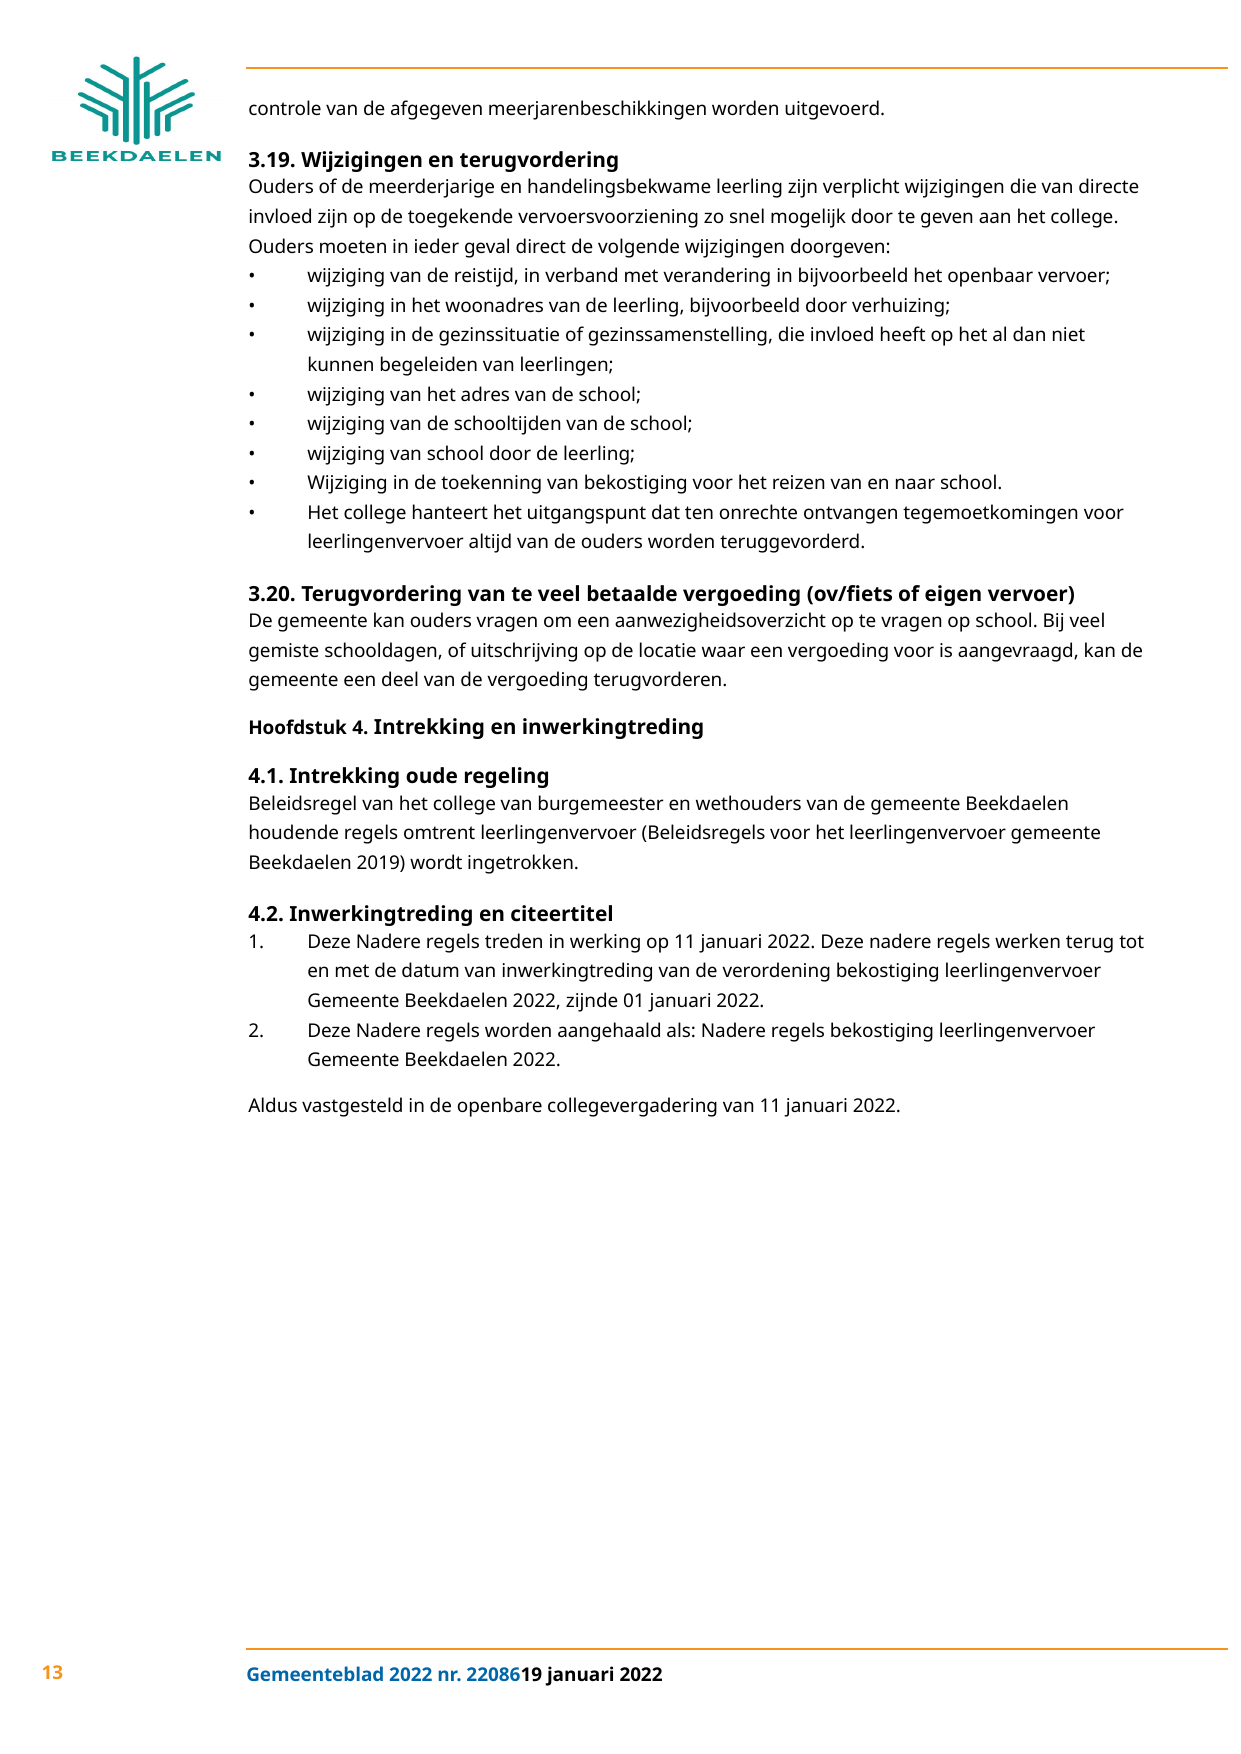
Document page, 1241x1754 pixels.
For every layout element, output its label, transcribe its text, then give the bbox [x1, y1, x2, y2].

text controle van de afgegeven meerjarenbeschikkingen worden uitgevoerd. [248, 95, 1152, 121]
list wijziging van de reistijd, in verband met verandering in bijvoorbeeld het openbaar vervoer; [248, 262, 1152, 288]
list wijziging van het adres van de school; [248, 381, 1152, 406]
list wijziging van school door de leerling; [248, 440, 1152, 466]
text Beleidsregel van het college van burgemeester en wethouders van de gemeente Beekdaelen houdende regels omtrent leerlingenvervoer (Beleidsregels voor het leerlingenvervoer gemeente Beekdaelen 2019) wordt ingetrokken. [248, 790, 1152, 875]
list Deze Nadere regels treden in werking op 11 januari 2022. Deze nadere regels werken terug tot en met de datum van inwerkingtreding van de verordening bekostiging leerlingenvervoer Gemeente Beekdaelen 2022, zijnde 01 januari 2022. [248, 928, 1152, 1013]
text 3.19. Wijzigingen en terugvordering [248, 145, 1152, 174]
list Deze Nadere regels worden aangehaald als: Nadere regels bekostiging leerlingenvervoer Gemeente Beekdaelen 2022. [248, 1017, 1152, 1072]
text Aldus vastgesteld in de openbare collegevergadering van 11 januari 2022. [248, 1092, 1152, 1118]
text De gemeente kan ouders vragen om een aanwezigheidsoverzicht op te vragen op school. Bij veel gemiste schooldagen, of uitschrijving op de locatie waar een vergoeding voor is aangevraagd, kan de gemeente een deel van de vergoeding terugvorderen. [248, 607, 1152, 692]
text Hoofdstuk 4. Intrekking en inwerkingtreding [248, 712, 1152, 741]
text 3.20. Terugvordering van te veel betaalde vergoeding (ov/fiets of eigen vervoer) [248, 579, 1152, 607]
list wijziging van de schooltijden van de school; [248, 410, 1152, 436]
list Het college hanteert het uitgangspunt dat ten onrechte ontvangen tegemoetkomingen voor leerlingenvervoer altijd van de ouders worden teruggevorderd. [248, 499, 1152, 554]
text 4.1. Intrekking oude regeling [248, 762, 1152, 790]
picture [41, 47, 231, 172]
text Ouders of de meerderjarige en handelingsbekwame leerling zijn verplicht wijzigingen die van directe invloed zijn op de toegekende vervoersvoorziening zo snel mogelijk door te geven aan het college. Ouders moeten in ieder geval direct de volgende wijzigingen doorgeven: [248, 174, 1152, 258]
text 4.2. Inwerkingtreding en citeertitel [248, 899, 1152, 928]
list Wijziging in de toekenning van bekostiging voor het reizen van en naar school. [248, 469, 1152, 495]
list wijziging in de gezinssituatie of gezinssamenstelling, die invloed heeft op het al dan niet kunnen begeleiden van leerlingen; [248, 322, 1152, 377]
list wijziging in het woonadres van de leerling, bijvoorbeeld door verhuizing; [248, 292, 1152, 318]
